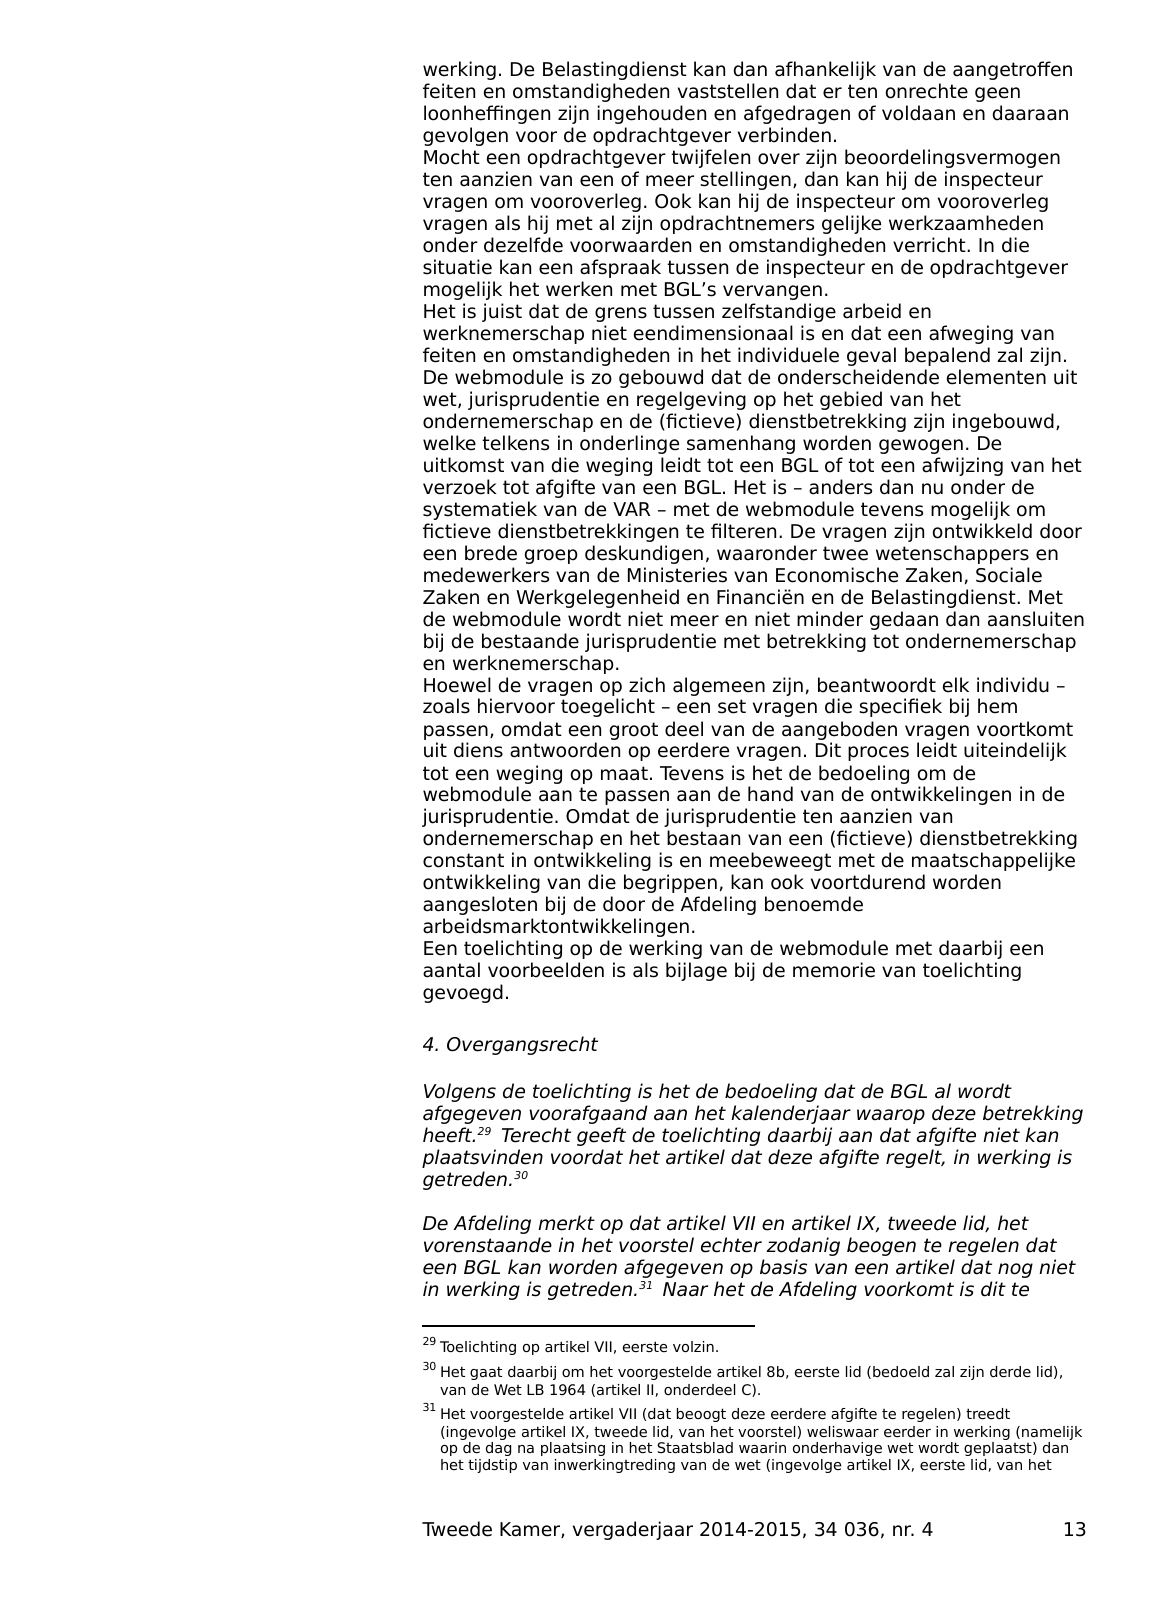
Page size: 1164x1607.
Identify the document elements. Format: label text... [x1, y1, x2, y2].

text Een toelichting op de werking van de webmodule met daarbij een aantal voorbeelden is als bijlage bij de memorie van toelichting gevoegd. [422, 938, 1087, 1004]
text Volgens de toelichting is het de bedoeling dat de BGL al wordt afgegeven voorafgaand aan het kalenderjaar waarop deze betrekking heeft. Terecht geeft de toelichting daarbij aan dat afgifte niet kan plaatsvinden voordat het artikel dat deze afgifte regelt, in werking is getreden. [422, 1081, 1087, 1191]
text Mocht een opdrachtgever twijfelen over zijn beoordelingsvermogen ten aanzien van een of meer stellingen, dan kan hij de inspecteur vragen om vooroverleg. Ook kan hij de inspecteur om vooroverleg vragen als hij met al zijn opdrachtnemers gelijke werkzaamheden onder dezelfde voorwaarden en omstandigheden verricht. In die situatie kan een afspraak tussen de inspecteur en de opdrachtgever mogelijk het werken met BGL’s vervangen. [422, 147, 1087, 301]
text Het is juist dat de grens tussen zelfstandige arbeid en werknemerschap niet eendimensionaal is en dat een afweging van feiten en omstandigheden in het individuele geval bepalend zal zijn. De webmodule is zo gebouwd dat de onderscheidende elementen uit wet, jurisprudentie en regelgeving op het gebied van het ondernemerschap en de (fictieve) dienstbetrekking zijn ingebouwd, welke telkens in onderlinge samenhang worden gewogen. De uitkomst van die weging leidt tot een BGL of tot een afwijzing van het verzoek tot afgifte van een BGL. Het is – anders dan nu onder de systematiek van de VAR – met de webmodule tevens mogelijk om fictieve dienstbetrekkingen te filteren. De vragen zijn ontwikkeld door een brede groep deskundigen, waaronder twee wetenschappers en medewerkers van de Ministeries van Economische Zaken, Sociale Zaken en Werkgelegenheid en Financiën en de Belastingdienst. Met de webmodule wordt niet meer en niet minder gedaan dan aansluiten bij de bestaande jurisprudentie met betrekking tot ondernemerschap en werknemerschap. [422, 301, 1087, 674]
text Het gaat daarbij om het voorgestelde artikel 8b, eerste lid (bedoeld zal zijn derde lid), van de Wet LB 1964 (artikel II, onderdeel C). [422, 1360, 1087, 1399]
text De Afdeling merkt op dat artikel VII en artikel IX, tweede lid, het vorenstaande in het voorstel echter zodanig beogen te regelen dat een BGL kan worden afgegeven op basis van een artikel dat nog niet in werking is getreden. Naar het de Afdeling voorkomt is dit te [422, 1213, 1087, 1301]
text werking. De Belastingdienst kan dan afhankelijk van de aangetroffen feiten en omstandigheden vaststellen dat er ten onrechte geen loonheffingen zijn ingehouden en afgedragen of voldaan en daaraan gevolgen voor de opdrachtgever verbinden. [422, 59, 1087, 147]
text Hoewel de vragen op zich algemeen zijn, beantwoordt elk individu – zoals hiervoor toegelicht – een set vragen die specifiek bij hem passen, omdat een groot deel van de aangeboden vragen voortkomt uit diens antwoorden op eerdere vragen. Dit proces leidt uiteindelijk tot een weging op maat. Tevens is het de bedoeling om de webmodule aan te passen aan de hand van de ontwikkelingen in de jurisprudentie. Omdat de jurisprudentie ten aanzien van ondernemerschap en het bestaan van een (fictieve) dienstbetrekking constant in ontwikkeling is en meebeweegt met de maatschappelijke ontwikkeling van die begrippen, kan ook voortdurend worden aangesloten bij de door de Afdeling benoemde arbeidsmarktontwikkelingen. [422, 674, 1087, 938]
subtitle 4. Overgangsrecht [422, 1034, 1087, 1056]
text Toelichting op artikel VII, eerste volzin. [422, 1335, 1087, 1357]
text Het voorgestelde artikel VII (dat beoogt deze eerdere afgifte te regelen) treedt (ingevolge artikel IX, tweede lid, van het voorstel) weliswaar eerder in werking (namelijk op de dag na plaatsing in het Staatsblad waarin onderhavige wet wordt geplaatst) dan het tijdstip van inwerkingtreding van de wet (ingevolge artikel IX, eerste lid, van het [422, 1402, 1087, 1474]
